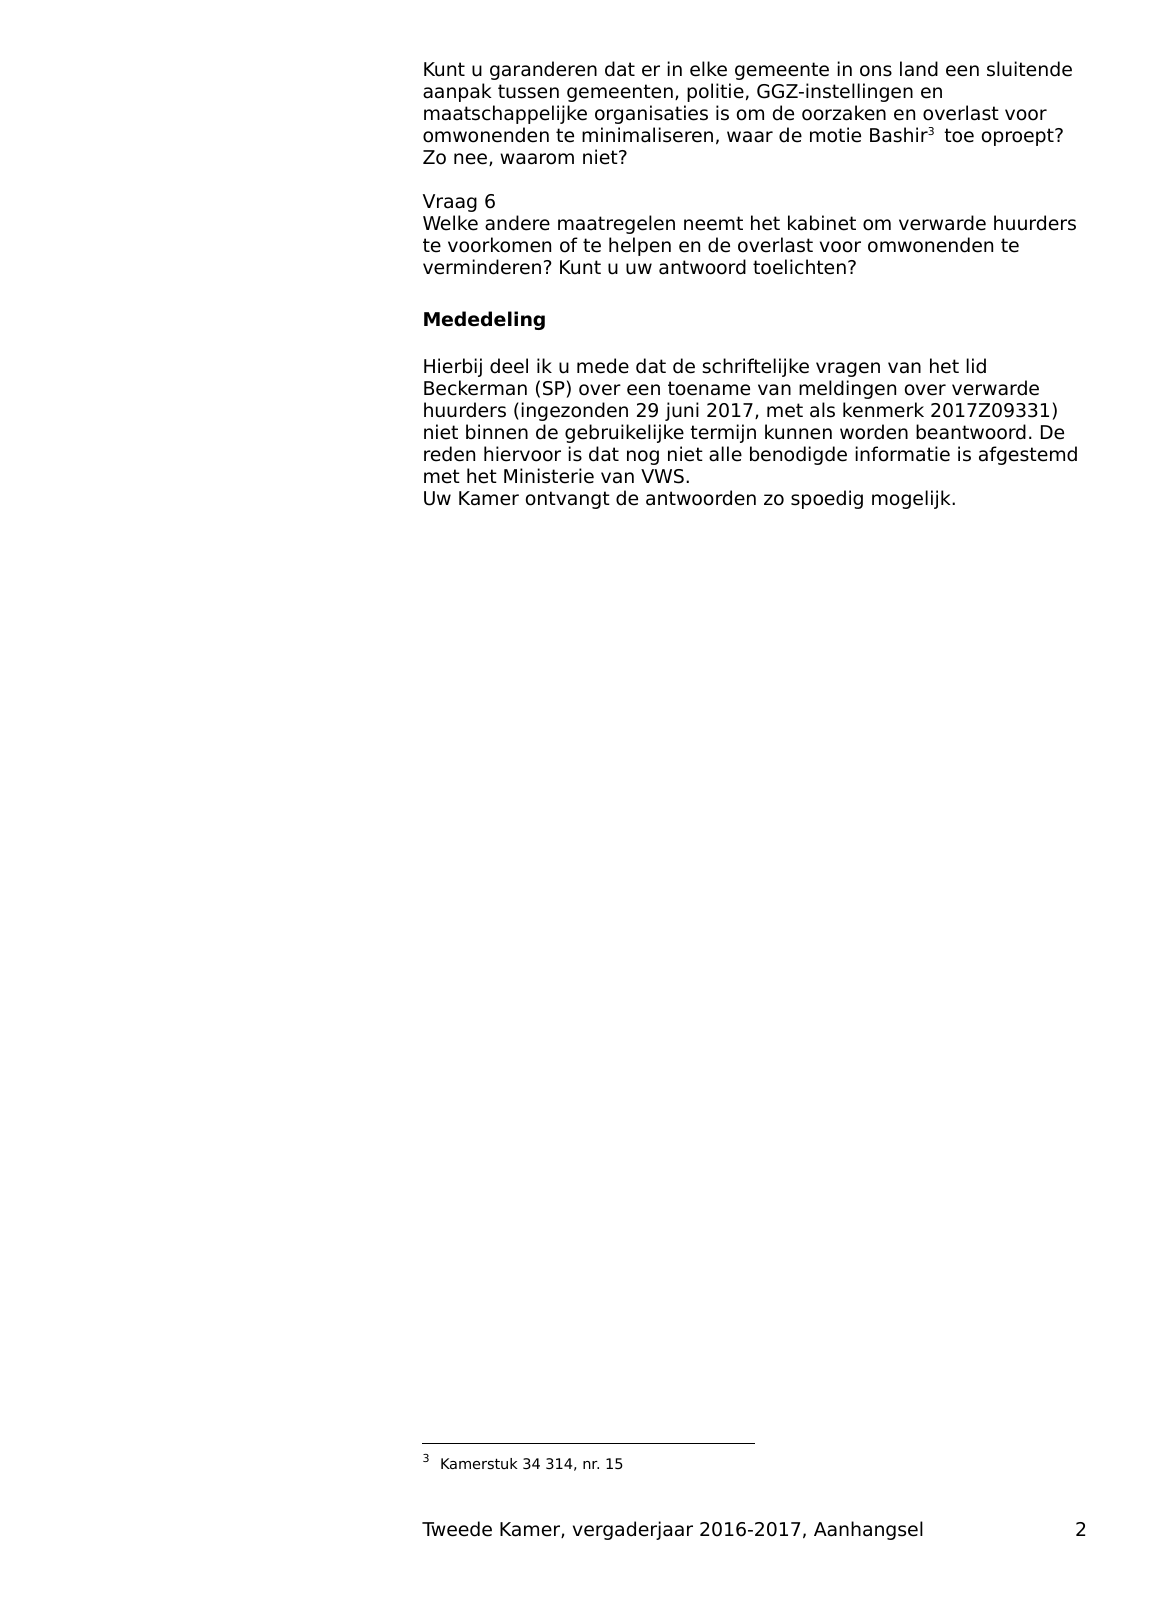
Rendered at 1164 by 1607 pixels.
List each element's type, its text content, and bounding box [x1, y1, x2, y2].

text Uw Kamer ontvangt de antwoorden zo spoedig mogelijk. [422, 488, 1087, 510]
text Kamerstuk 34 314, nr. 15 [422, 1452, 1087, 1474]
text Hierbij deel ik u mede dat de schriftelijke vragen van het lid Beckerman (SP) over een toename van meldingen over verwarde huurders (ingezonden 29 juni 2017, met als kenmerk 2017Z09331) niet binnen de gebruikelijke termijn kunnen worden beantwoord. De reden hiervoor is dat nog niet alle benodigde informatie is afgestemd met het Ministerie van VWS. [422, 356, 1087, 488]
text Welke andere maatregelen neemt het kabinet om verwarde huurders te voorkomen of te helpen en de overlast voor omwonenden te verminderen? Kunt u uw antwoord toelichten? [422, 213, 1087, 279]
text Kunt u garanderen dat er in elke gemeente in ons land een sluitende aanpak tussen gemeenten, politie, GGZ-instellingen en maatschappelijke organisaties is om de oorzaken en overlast voor omwonenden te minimaliseren, waar de motie Bashir toe oproept? Zo nee, waarom niet? [422, 59, 1087, 169]
text Vraag 6 [422, 191, 1087, 213]
subtitle Mededeling [422, 309, 1087, 331]
